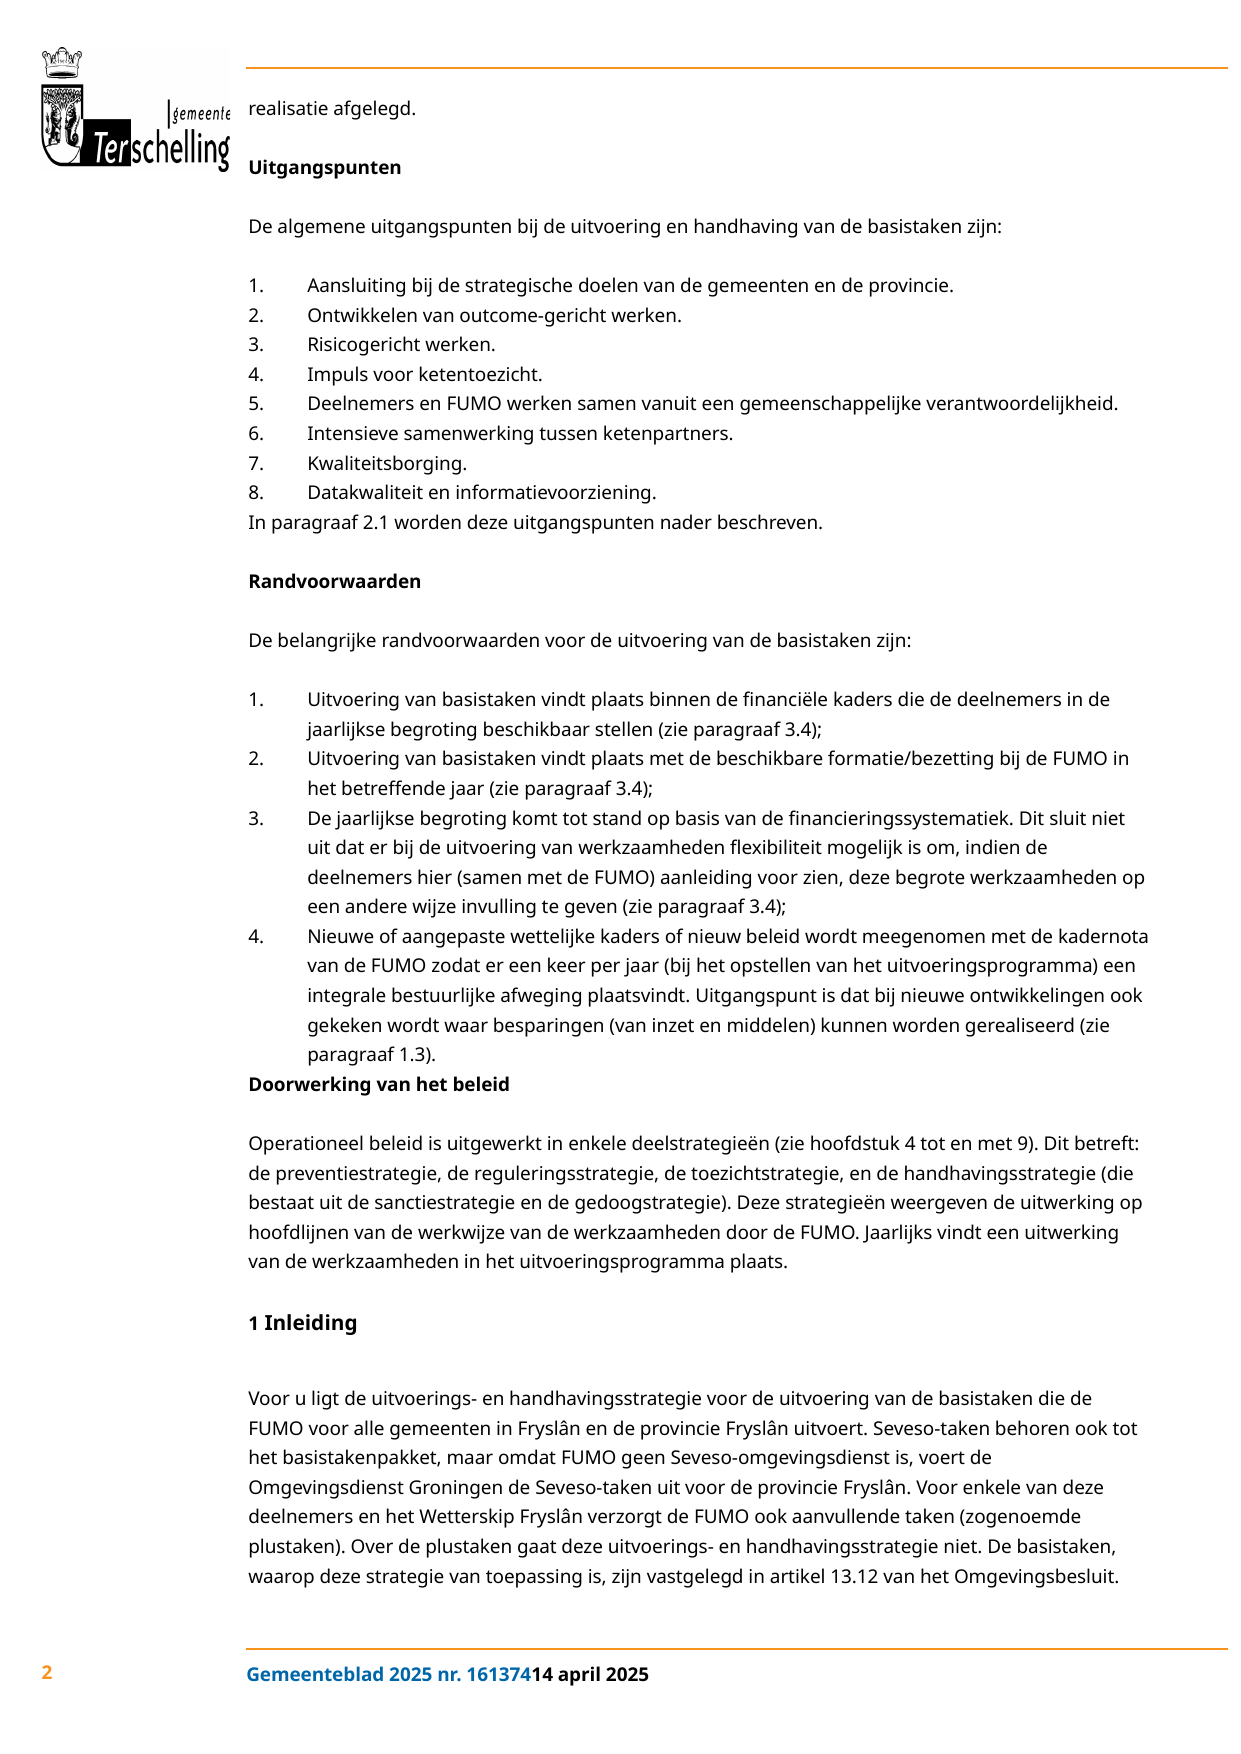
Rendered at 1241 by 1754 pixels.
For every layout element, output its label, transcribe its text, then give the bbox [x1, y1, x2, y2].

text Doorwerking van het beleid [248, 1071, 1152, 1097]
text Randvoorwaarden [248, 568, 1152, 594]
text De belangrijke randvoorwaarden voor de uitvoering van de basistaken zijn: [248, 627, 1152, 653]
list Risicogericht werken. [248, 331, 1152, 357]
list Uitvoering van basistaken vindt plaats met de beschikbare formatie/bezetting bij de FUMO in het betreffende jaar (zie paragraaf 3.4); [248, 746, 1152, 801]
text Operationeel beleid is uitgewerkt in enkele deelstrategieën (zie hoofdstuk 4 tot en met 9). Dit betreft: de preventiestrategie, de reguleringsstrategie, de toezichtstrategie, en de handhavingsstrategie (die bestaat uit de sanctiestrategie en de gedoogstrategie). Deze strategieën weergeven de uitwerking op hoofdlijnen van de werkwijze van de werkzaamheden door de FUMO. Jaarlijks vindt een uitwerking van de werkzaamheden in het uitvoeringsprogramma plaats. [248, 1130, 1152, 1274]
text Voor u ligt de uitvoerings- en handhavingsstrategie voor de uitvoering van de basistaken die de FUMO voor alle gemeenten in Fryslân en de provincie Fryslân uitvoert. Seveso-taken behoren ook tot het basistakenpakket, maar omdat FUMO geen Seveso-omgevingsdienst is, voert de Omgevingsdienst Groningen de Seveso-taken uit voor de provincie Fryslân. Voor enkele van deze deelnemers en het Wetterskip Fryslân verzorgt de FUMO ook aanvullende taken (zogenoemde plustaken). Over de plustaken gaat deze uitvoerings- en handhavingsstrategie niet. De basistaken, waarop deze strategie van toepassing is, zijn vastgelegd in artikel 13.12 van het Omgevingsbesluit. [248, 1385, 1152, 1589]
list Intensieve samenwerking tussen ketenpartners. [248, 420, 1152, 446]
list Impuls voor ketentoezicht. [248, 361, 1152, 387]
list Uitvoering van basistaken vindt plaats binnen de financiële kaders die de deelnemers in de jaarlijkse begroting beschikbaar stellen (zie paragraaf 3.4); [248, 686, 1152, 742]
list Aansluiting bij de strategische doelen van de gemeenten en de provincie. [248, 272, 1152, 298]
list Nieuwe of aangepaste wettelijke kaders of nieuw beleid wordt meegenomen met de kadernota van de FUMO zodat er een keer per jaar (bij het opstellen van het uitvoeringsprogramma) een integrale bestuurlijke afweging plaatsvindt. Uitgangspunt is dat bij nieuwe ontwikkelingen ook gekeken wordt waar besparingen (van inzet en middelen) kunnen worden gerealiseerd (zie paragraaf 1.3). [248, 923, 1152, 1067]
list Kwaliteitsborging. [248, 450, 1152, 476]
text In paragraaf 2.1 worden deze uitgangspunten nader beschreven. [248, 509, 1152, 535]
list Deelnemers en FUMO werken samen vanuit een gemeenschappelijke verantwoordelijkheid. [248, 391, 1152, 416]
list Ontwikkelen van outcome-gericht werken. [248, 302, 1152, 328]
text 1 Inleiding [248, 1308, 1152, 1336]
list De jaarlijkse begroting komt tot stand op basis van de financieringssystematiek. Dit sluit niet uit dat er bij de uitvoering van werkzaamheden flexibiliteit mogelijk is om, indien de deelnemers hier (samen met de FUMO) aanleiding voor zien, deze begrote werkzaamheden op een andere wijze invulling te geven (zie paragraaf 3.4); [248, 805, 1152, 919]
text realisatie afgelegd. [248, 95, 1152, 121]
text Uitgangspunten [248, 154, 1152, 180]
list Datakwaliteit en informatievoorziening. [248, 479, 1152, 505]
picture [41, 47, 231, 172]
text De algemene uitgangspunten bij de uitvoering en handhaving van de basistaken zijn: [248, 213, 1152, 239]
